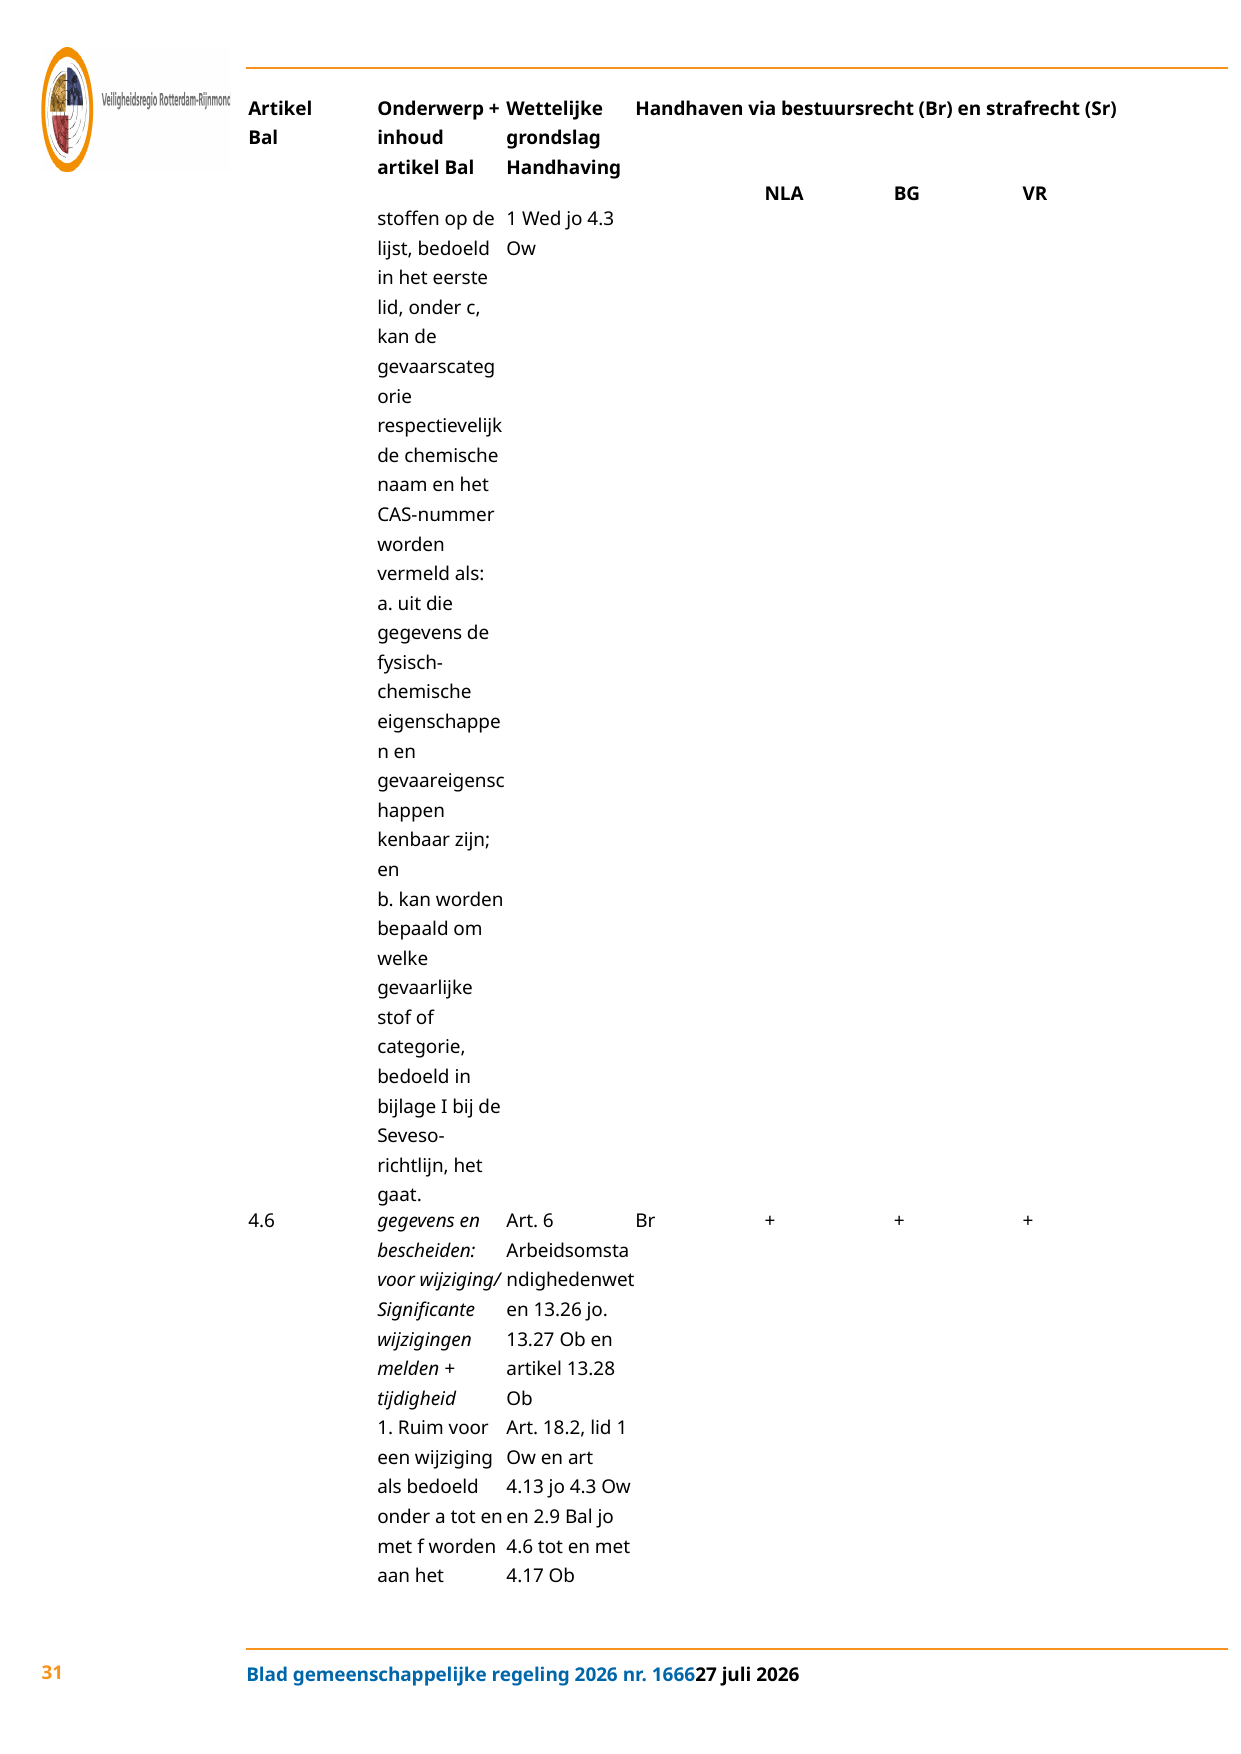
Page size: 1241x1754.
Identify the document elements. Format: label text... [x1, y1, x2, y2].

table_cell Br [635, 1208, 764, 1588]
table_cell VR [1023, 180, 1152, 205]
table_cell 4.6 [248, 1208, 377, 1588]
table_cell gegevens en bescheiden: voor wijziging/ Significante wijzigingen melden + tijdigheid 1. Ruim voor een wijziging als bedoeld onder a tot en met f worden aan het [377, 1208, 506, 1588]
table_cell - [1023, 205, 1152, 1207]
table_header Onderwerp + inhoud artikel Bal [377, 95, 506, 180]
table_cell stoffen op de lijst, bedoeld in het eerste lid, onder c, kan de gevaarscategorie respectievelijk de chemische naam en het CAS-nummer worden vermeld als: a. uit die gegevens de fysisch-chemische eigenschappen en gevaareigenschappen kenbaar zijn; en b. kan worden bepaald om welke gevaarlijke stof of categorie, bedoeld in bijlage I bij de Seveso-richtlijn, het gaat. [377, 205, 506, 1207]
table_cell [377, 180, 506, 205]
table_cell NLA [764, 180, 893, 205]
table_header Artikel Bal [248, 95, 377, 180]
table_cell [894, 205, 1022, 1207]
table_cell + [894, 1208, 1022, 1588]
table_cell [248, 180, 377, 205]
table_cell - [764, 205, 893, 1207]
table_header Wettelijke grondslag Handhaving [506, 95, 635, 180]
table_cell + [764, 1208, 893, 1588]
table_cell [506, 180, 635, 205]
table_cell + [1023, 1208, 1152, 1588]
table_header Handhaven via bestuursrecht (Br) en strafrecht (Sr) [635, 95, 1152, 180]
table_cell [635, 180, 764, 205]
table_cell [248, 205, 377, 1207]
table_cell Art. 6 Arbeidsomstandighedenwet en 13.26 jo. 13.27 Ob en artikel 13.28 Ob Art. 18.2, lid 1 Ow en art 4.13 jo 4.3 Ow en 2.9 Bal jo 4.6 tot en met 4.17 Ob [506, 1208, 635, 1588]
table_cell 1 Wed jo 4.3 Ow [506, 205, 635, 1207]
picture [41, 47, 231, 172]
table_cell [635, 205, 764, 1207]
table_cell BG [894, 180, 1022, 205]
